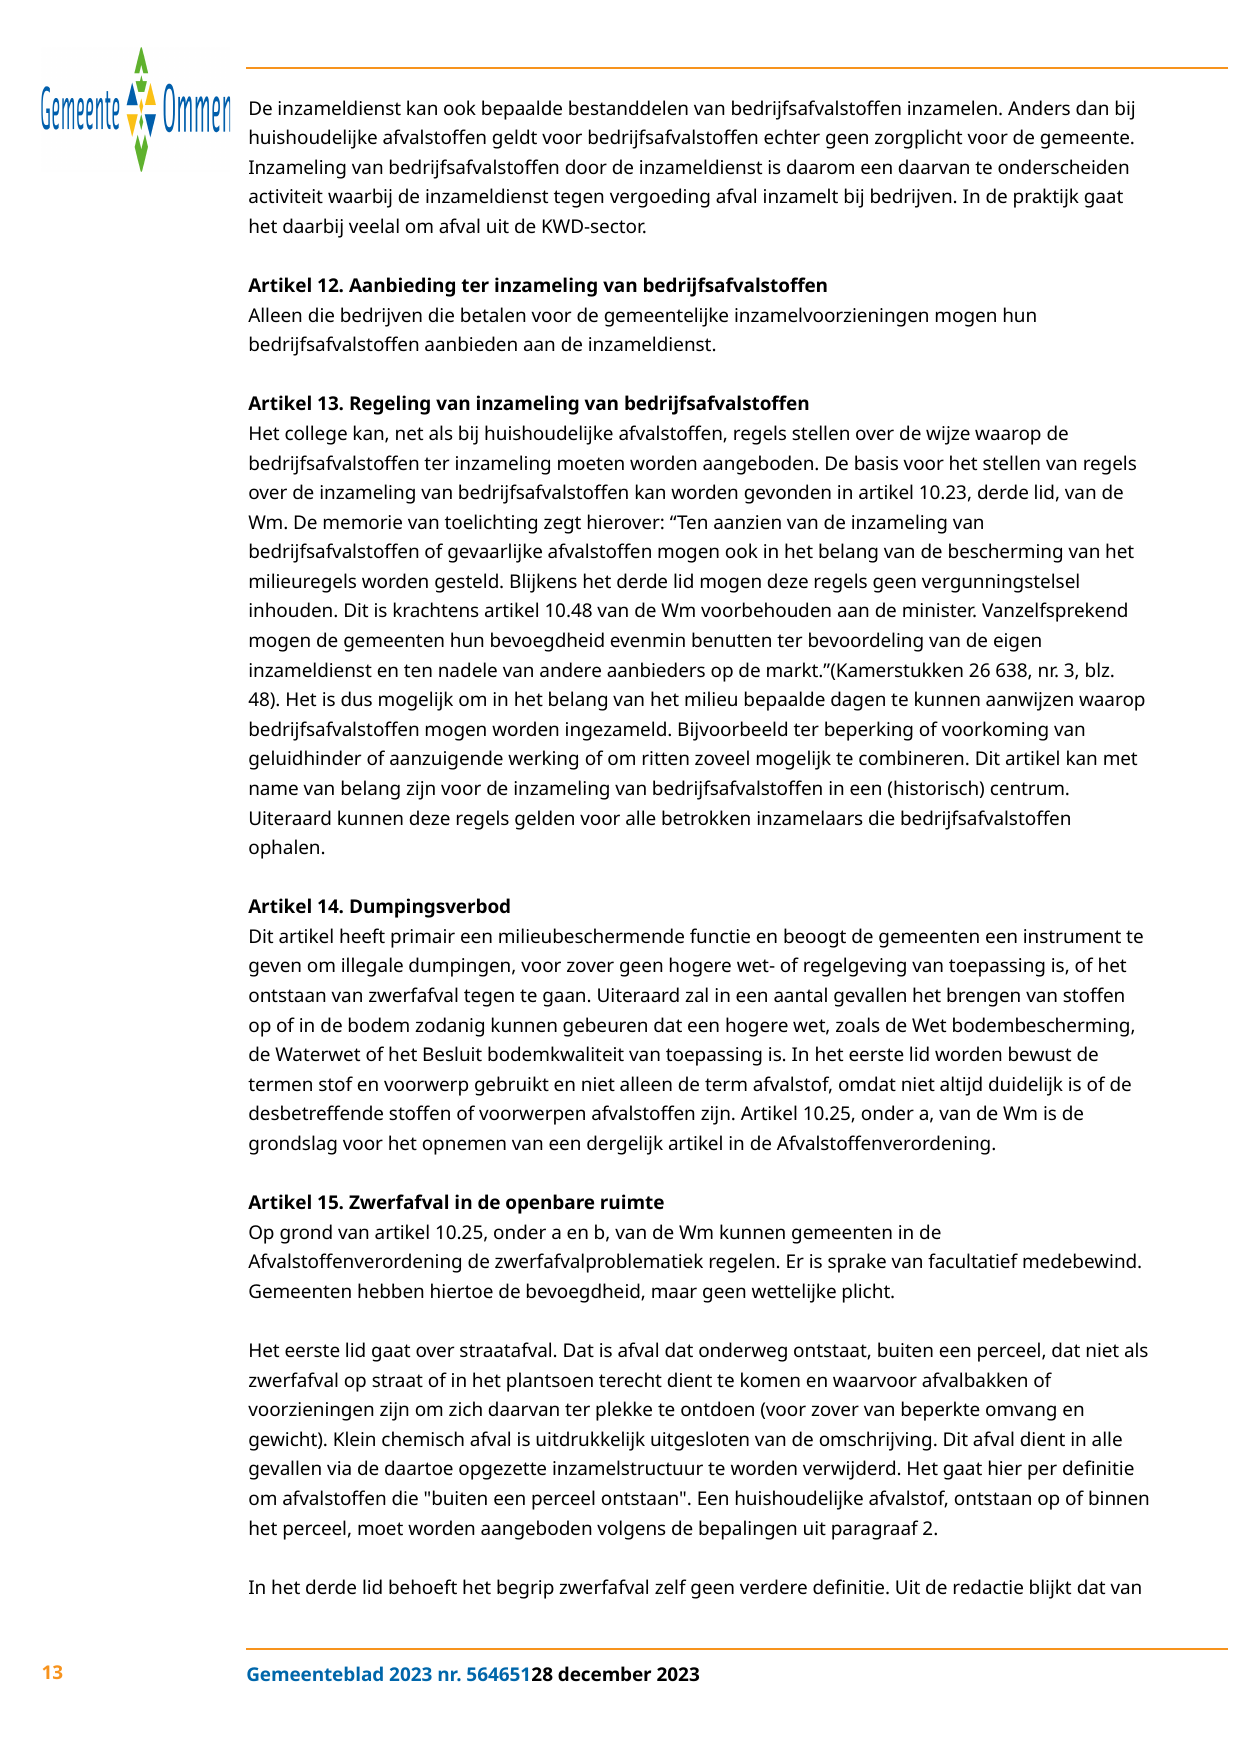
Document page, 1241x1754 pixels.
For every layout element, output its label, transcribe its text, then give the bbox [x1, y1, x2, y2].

text In het derde lid behoeft het begrip zwerfafval zelf geen verdere definitie. Uit de redactie blijkt dat van [248, 1574, 1152, 1600]
text Dit artikel heeft primair een milieubeschermende functie en beoogt de gemeenten een instrument te geven om illegale dumpingen, voor zover geen hogere wet- of regelgeving van toepassing is, of het ontstaan van zwerfafval tegen te gaan. Uiteraard zal in een aantal gevallen het brengen van stoffen op of in de bodem zodanig kunnen gebeuren dat een hogere wet, zoals de Wet bodembescherming, de Waterwet of het Besluit bodemkwaliteit van toepassing is. In het eerste lid worden bewust de termen stof en voorwerp gebruikt en niet alleen de term afvalstof, omdat niet altijd duidelijk is of de desbetreffende stoffen of voorwerpen afvalstoffen zijn. Artikel 10.25, onder a, van de Wm is de grondslag voor het opnemen van een dergelijk artikel in de Afvalstoffenverordening. [248, 923, 1152, 1156]
text Alleen die bedrijven die betalen voor de gemeentelijke inzamelvoorzieningen mogen hun bedrijfsafvalstoffen aanbieden aan de inzameldienst. [248, 302, 1152, 357]
text Artikel 12. Aanbieding ter inzameling van bedrijfsafvalstoffen [248, 272, 1152, 298]
text Op grond van artikel 10.25, onder a en b, van de Wm kunnen gemeenten in de Afvalstoffenverordening de zwerfafvalproblematiek regelen. Er is sprake van facultatief medebewind. Gemeenten hebben hiertoe de bevoegdheid, maar geen wettelijke plicht. [248, 1219, 1152, 1304]
text Het eerste lid gaat over straatafval. Dat is afval dat onderweg ontstaat, buiten een perceel, dat niet als zwerfafval op straat of in het plantsoen terecht dient te komen en waarvoor afvalbakken of voorzieningen zijn om zich daarvan ter plekke te ontdoen (voor zover van beperkte omvang en gewicht). Klein chemisch afval is uitdrukkelijk uitgesloten van de omschrijving. Dit afval dient in alle gevallen via de daartoe opgezette inzamelstructuur te worden verwijderd. Het gaat hier per definitie om afvalstoffen die "buiten een perceel ontstaan". Een huishoudelijke afvalstof, ontstaan op of binnen het perceel, moet worden aangeboden volgens de bepalingen uit paragraaf 2. [248, 1337, 1152, 1541]
text Artikel 13. Regeling van inzameling van bedrijfsafvalstoffen [248, 391, 1152, 416]
text Artikel 14. Dumpingsverbod [248, 893, 1152, 919]
text Het college kan, net als bij huishoudelijke afvalstoffen, regels stellen over de wijze waarop de bedrijfsafvalstoffen ter inzameling moeten worden aangeboden. De basis voor het stellen van regels over de inzameling van bedrijfsafvalstoffen kan worden gevonden in artikel 10.23, derde lid, van de Wm. De memorie van toelichting zegt hierover: “Ten aanzien van de inzameling van bedrijfsafvalstoffen of gevaarlijke afvalstoffen mogen ook in het belang van de bescherming van het milieuregels worden gesteld. Blijkens het derde lid mogen deze regels geen vergunningstelsel inhouden. Dit is krachtens artikel 10.48 van de Wm voorbehouden aan de minister. Vanzelfsprekend mogen de gemeenten hun bevoegdheid evenmin benutten ter bevoordeling van de eigen inzameldienst en ten nadele van andere aanbieders op de markt.”(Kamerstukken 26 638, nr. 3, blz. 48). Het is dus mogelijk om in het belang van het milieu bepaalde dagen te kunnen aanwijzen waarop bedrijfsafvalstoffen mogen worden ingezameld. Bijvoorbeeld ter beperking of voorkoming van geluidhinder of aanzuigende werking of om ritten zoveel mogelijk te combineren. Dit artikel kan met name van belang zijn voor de inzameling van bedrijfsafvalstoffen in een (historisch) centrum. Uiteraard kunnen deze regels gelden voor alle betrokken inzamelaars die bedrijfsafvalstoffen ophalen. [248, 420, 1152, 860]
text Artikel 15. Zwerfafval in de openbare ruimte [248, 1189, 1152, 1215]
text De inzameldienst kan ook bepaalde bestanddelen van bedrijfsafvalstoffen inzamelen. Anders dan bij huishoudelijke afvalstoffen geldt voor bedrijfsafvalstoffen echter geen zorgplicht voor de gemeente. Inzameling van bedrijfsafvalstoffen door de inzameldienst is daarom een daarvan te onderscheiden activiteit waarbij de inzameldienst tegen vergoeding afval inzamelt bij bedrijven. In de praktijk gaat het daarbij veelal om afval uit de KWD-sector. [248, 95, 1152, 239]
picture [41, 47, 231, 172]
